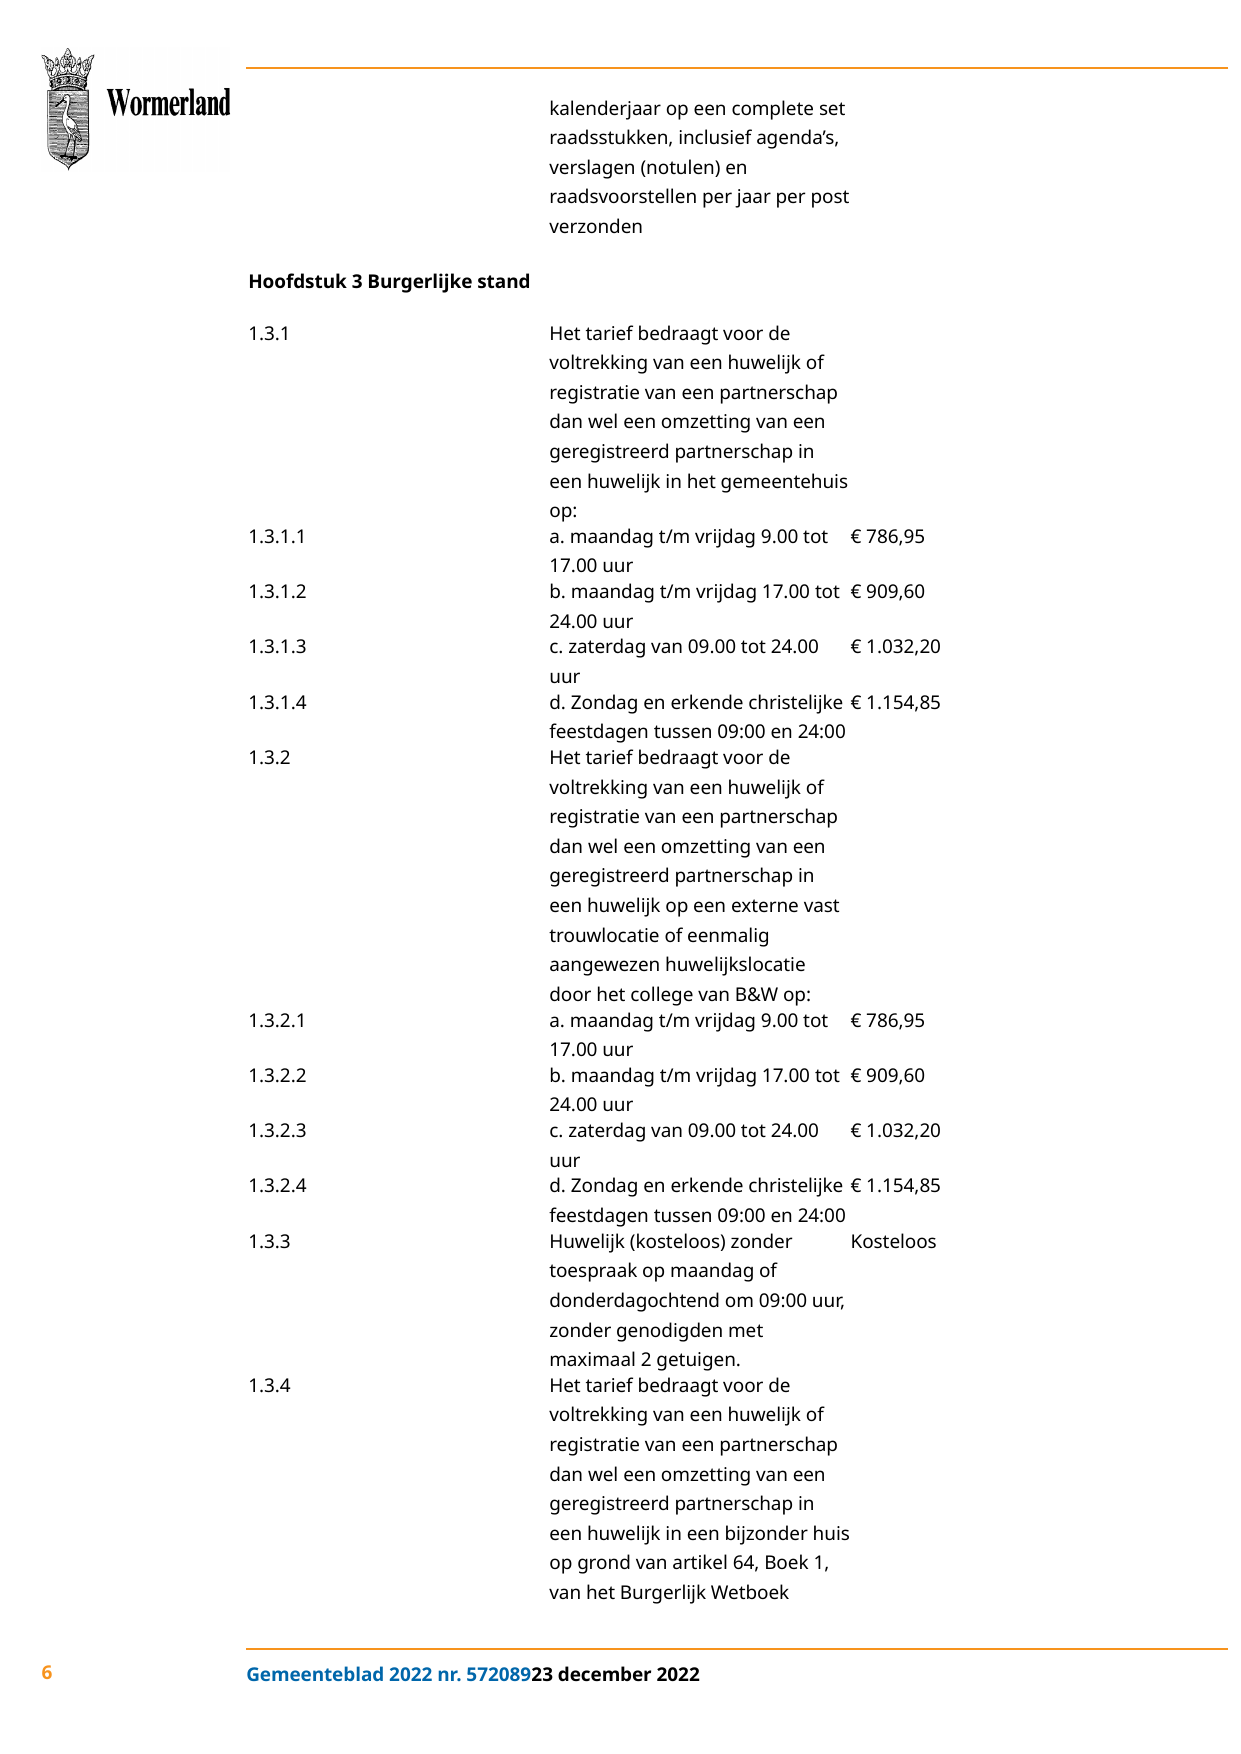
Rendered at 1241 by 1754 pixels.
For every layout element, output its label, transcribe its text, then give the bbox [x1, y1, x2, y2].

table_cell € 909,60 [850, 1062, 1152, 1117]
table_cell € 1.154,85 [850, 1173, 1152, 1228]
table_cell [850, 95, 1152, 239]
table_cell 1.3.1.4 [248, 689, 549, 744]
table_cell € 786,95 [850, 523, 1152, 578]
table_cell [248, 294, 1152, 320]
table_cell 1.3.2 [248, 744, 549, 1007]
table_cell 1.3.1 [248, 320, 549, 523]
table_cell 1.3.4 [248, 1372, 549, 1605]
table_cell c. zaterdag van 09.00 tot 24.00 uur [549, 634, 850, 689]
table_cell 1.3.1.1 [248, 523, 549, 578]
table_cell 1.3.3 [248, 1228, 549, 1372]
table_cell 1.3.2.3 [248, 1118, 549, 1173]
table_cell 1.3.2.4 [248, 1173, 549, 1228]
picture [41, 47, 231, 172]
table_cell € 1.032,20 [850, 634, 1152, 689]
table_cell kalenderjaar op een complete set raadsstukken, inclusief agenda’s, verslagen (notulen) en raadsvoorstellen per jaar per post verzonden [549, 95, 850, 239]
table_cell 1.3.2.2 [248, 1062, 549, 1117]
table_cell € 786,95 [850, 1007, 1152, 1062]
table_cell Het tarief bedraagt voor de voltrekking van een huwelijk of registratie van een partnerschap dan wel een omzetting van een geregistreerd partnerschap in een huwelijk op een externe vast trouwlocatie of eenmalig aangewezen huwelijkslocatie door het college van B&W op: [549, 744, 850, 1007]
table_cell a. maandag t/m vrijdag 9.00 tot 17.00 uur [549, 523, 850, 578]
table_cell € 1.154,85 [850, 689, 1152, 744]
table_cell Huwelijk (kosteloos) zonder toespraak op maandag of donderdagochtend om 09:00 uur, zonder genodigden met maximaal 2 getuigen. [549, 1228, 850, 1372]
table_cell Het tarief bedraagt voor de voltrekking van een huwelijk of registratie van een partnerschap dan wel een omzetting van een geregistreerd partnerschap in een huwelijk in het gemeentehuis op: [549, 320, 850, 523]
table_cell d. Zondag en erkende christelijke feestdagen tussen 09:00 en 24:00 [549, 689, 850, 744]
table_cell b. maandag t/m vrijdag 17.00 tot 24.00 uur [549, 1062, 850, 1117]
table_cell [850, 744, 1152, 1007]
table_cell Kosteloos [850, 1228, 1152, 1372]
table_cell b. maandag t/m vrijdag 17.00 tot 24.00 uur [549, 579, 850, 634]
table_cell 1.3.1.3 [248, 634, 549, 689]
table_cell [248, 95, 549, 239]
table_cell Hoofdstuk 3 Burgerlijke stand [248, 239, 1152, 294]
table_cell Het tarief bedraagt voor de voltrekking van een huwelijk of registratie van een partnerschap dan wel een omzetting van een geregistreerd partnerschap in een huwelijk in een bijzonder huis op grond van artikel 64, Boek 1, van het Burgerlijk Wetboek [549, 1372, 850, 1605]
table_cell a. maandag t/m vrijdag 9.00 tot 17.00 uur [549, 1007, 850, 1062]
table_cell € 909,60 [850, 579, 1152, 634]
table_cell d. Zondag en erkende christelijke feestdagen tussen 09:00 en 24:00 [549, 1173, 850, 1228]
table_cell € 1.032,20 [850, 1118, 1152, 1173]
table_cell 1.3.2.1 [248, 1007, 549, 1062]
table_cell 1.3.1.2 [248, 579, 549, 634]
table_cell [850, 320, 1152, 523]
table_cell [850, 1372, 1152, 1605]
table_cell c. zaterdag van 09.00 tot 24.00 uur [549, 1118, 850, 1173]
